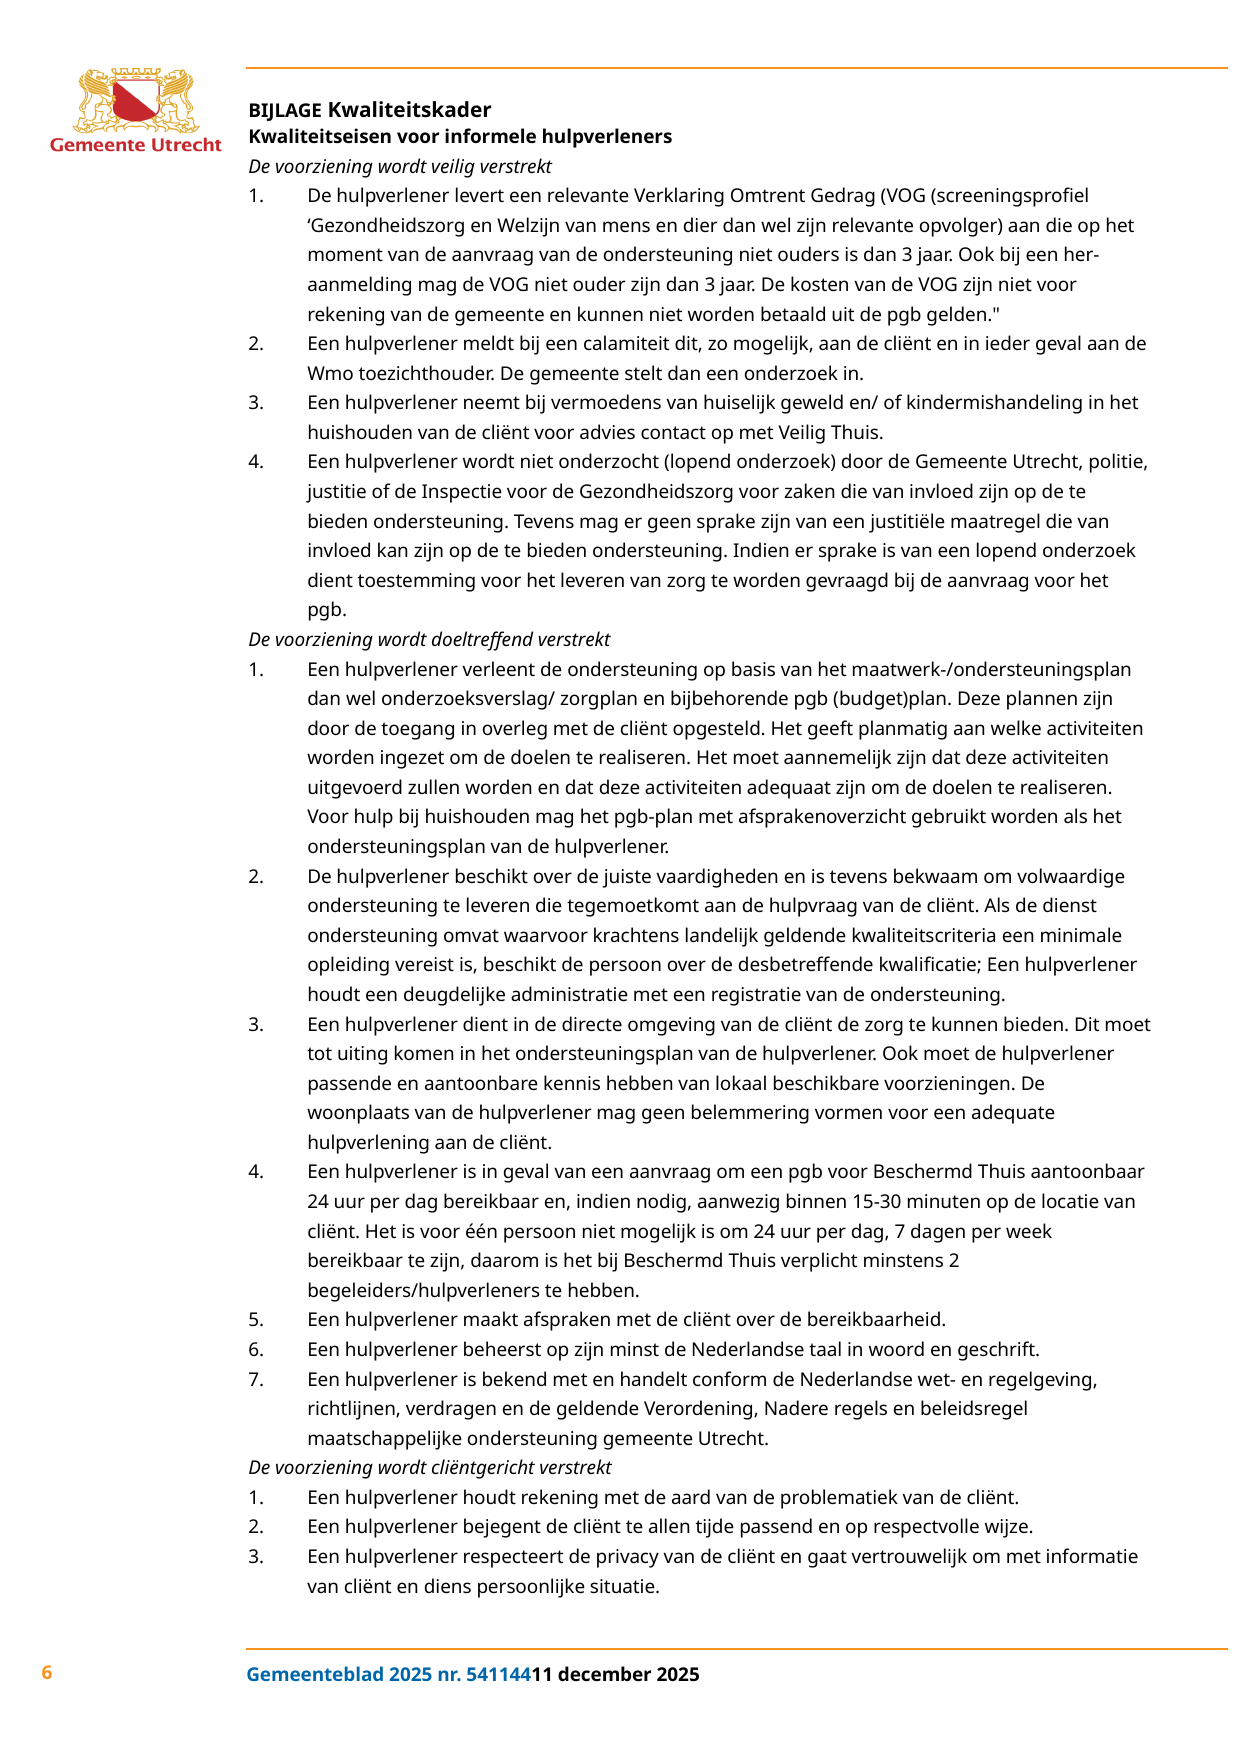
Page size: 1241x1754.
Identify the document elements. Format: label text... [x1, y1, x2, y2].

list De hulpverlener beschikt over de juiste vaardigheden en is tevens bekwaam om volwaardige ondersteuning te leveren die tegemoetkomt aan de hulpvraag van de cliënt. Als de dienst ondersteuning omvat waarvoor krachtens landelijk geldende kwaliteitscriteria een minimale opleiding vereist is, beschikt de persoon over de desbetreffende kwalificatie; Een hulpverlener houdt een deugdelijke administratie met een registratie van de ondersteuning. [248, 863, 1152, 1007]
text De voorziening wordt doeltreffend verstrekt [248, 626, 1152, 652]
list Een hulpverlener meldt bij een calamiteit dit, zo mogelijk, aan de cliënt en in ieder geval aan de Wmo toezichthouder. De gemeente stelt dan een onderzoek in. [248, 330, 1152, 386]
list Een hulpverlener is bekend met en handelt conform de Nederlandse wet- en regelgeving, richtlijnen, verdragen en de geldende Verordening, Nadere regels en beleidsregel maatschappelijke ondersteuning gemeente Utrecht. [248, 1366, 1152, 1451]
list Een hulpverlener is in geval van een aanvraag om een pgb voor Beschermd Thuis aantoonbaar 24 uur per dag bereikbaar en, indien nodig, aanwezig binnen 15-30 minuten op de locatie van cliënt. Het is voor één persoon niet mogelijk is om 24 uur per dag, 7 dagen per week bereikbaar te zijn, daarom is het bij Beschermd Thuis verplicht minstens 2 begeleiders/hulpverleners te hebben. [248, 1159, 1152, 1303]
text De voorziening wordt cliëntgericht verstrekt [248, 1454, 1152, 1480]
text Kwaliteitseisen voor informele hulpverleners [248, 123, 1152, 149]
list Een hulpverlener respecteert de privacy van de cliënt en gaat vertrouwelijk om met informatie van cliënt en diens persoonlijke situatie. [248, 1543, 1152, 1599]
list Een hulpverlener maakt afspraken met de cliënt over de bereikbaarheid. [248, 1307, 1152, 1332]
picture [41, 47, 231, 172]
list Een hulpverlener verleent de ondersteuning op basis van het maatwerk-/ondersteuningsplan dan wel onderzoeksverslag/ zorgplan en bijbehorende pgb (budget)plan. Deze plannen zijn door de toegang in overleg met de cliënt opgesteld. Het geeft planmatig aan welke activiteiten worden ingezet om de doelen te realiseren. Het moet aannemelijk zijn dat deze activiteiten uitgevoerd zullen worden en dat deze activiteiten adequaat zijn om de doelen te realiseren. Voor hulp bij huishouden mag het pgb-plan met afsprakenoverzicht gebruikt worden als het ondersteuningsplan van de hulpverlener. [248, 656, 1152, 859]
list Een hulpverlener wordt niet onderzocht (lopend onderzoek) door de Gemeente Utrecht, politie, justitie of de Inspectie voor de Gezondheidszorg voor zaken die van invloed zijn op de te bieden ondersteuning. Tevens mag er geen sprake zijn van een justitiële maatregel die van invloed kan zijn op de te bieden ondersteuning. Indien er sprake is van een lopend onderzoek dient toestemming voor het leveren van zorg te worden gevraagd bij de aanvraag voor het pgb. [248, 449, 1152, 622]
list Een hulpverlener houdt rekening met de aard van de problematiek van de cliënt. [248, 1484, 1152, 1510]
list Een hulpverlener neemt bij vermoedens van huiselijk geweld en/ of kindermishandeling in het huishouden van de cliënt voor advies contact op met Veilig Thuis. [248, 389, 1152, 445]
text BIJLAGE Kwaliteitskader [248, 95, 1152, 123]
list Een hulpverlener bejegent de cliënt te allen tijde passend en op respectvolle wijze. [248, 1514, 1152, 1539]
list De hulpverlener levert een relevante Verklaring Omtrent Gedrag (VOG (screeningsprofiel ‘Gezondheidszorg en Welzijn van mens en dier dan wel zijn relevante opvolger) aan die op het moment van de aanvraag van de ondersteuning niet ouders is dan 3 jaar. Ook bij een her-aanmelding mag de VOG niet ouder zijn dan 3 jaar. De kosten van de VOG zijn niet voor rekening van de gemeente en kunnen niet worden betaald uit de pgb gelden." [248, 182, 1152, 327]
list Een hulpverlener beheerst op zijn minst de Nederlandse taal in woord en geschrift. [248, 1336, 1152, 1362]
list Een hulpverlener dient in de directe omgeving van de cliënt de zorg te kunnen bieden. Dit moet tot uiting komen in het ondersteuningsplan van de hulpverlener. Ook moet de hulpverlener passende en aantoonbare kennis hebben van lokaal beschikbare voorzieningen. De woonplaats van de hulpverlener mag geen belemmering vormen voor een adequate hulpverlening aan de cliënt. [248, 1011, 1152, 1155]
text De voorziening wordt veilig verstrekt [248, 153, 1152, 179]
